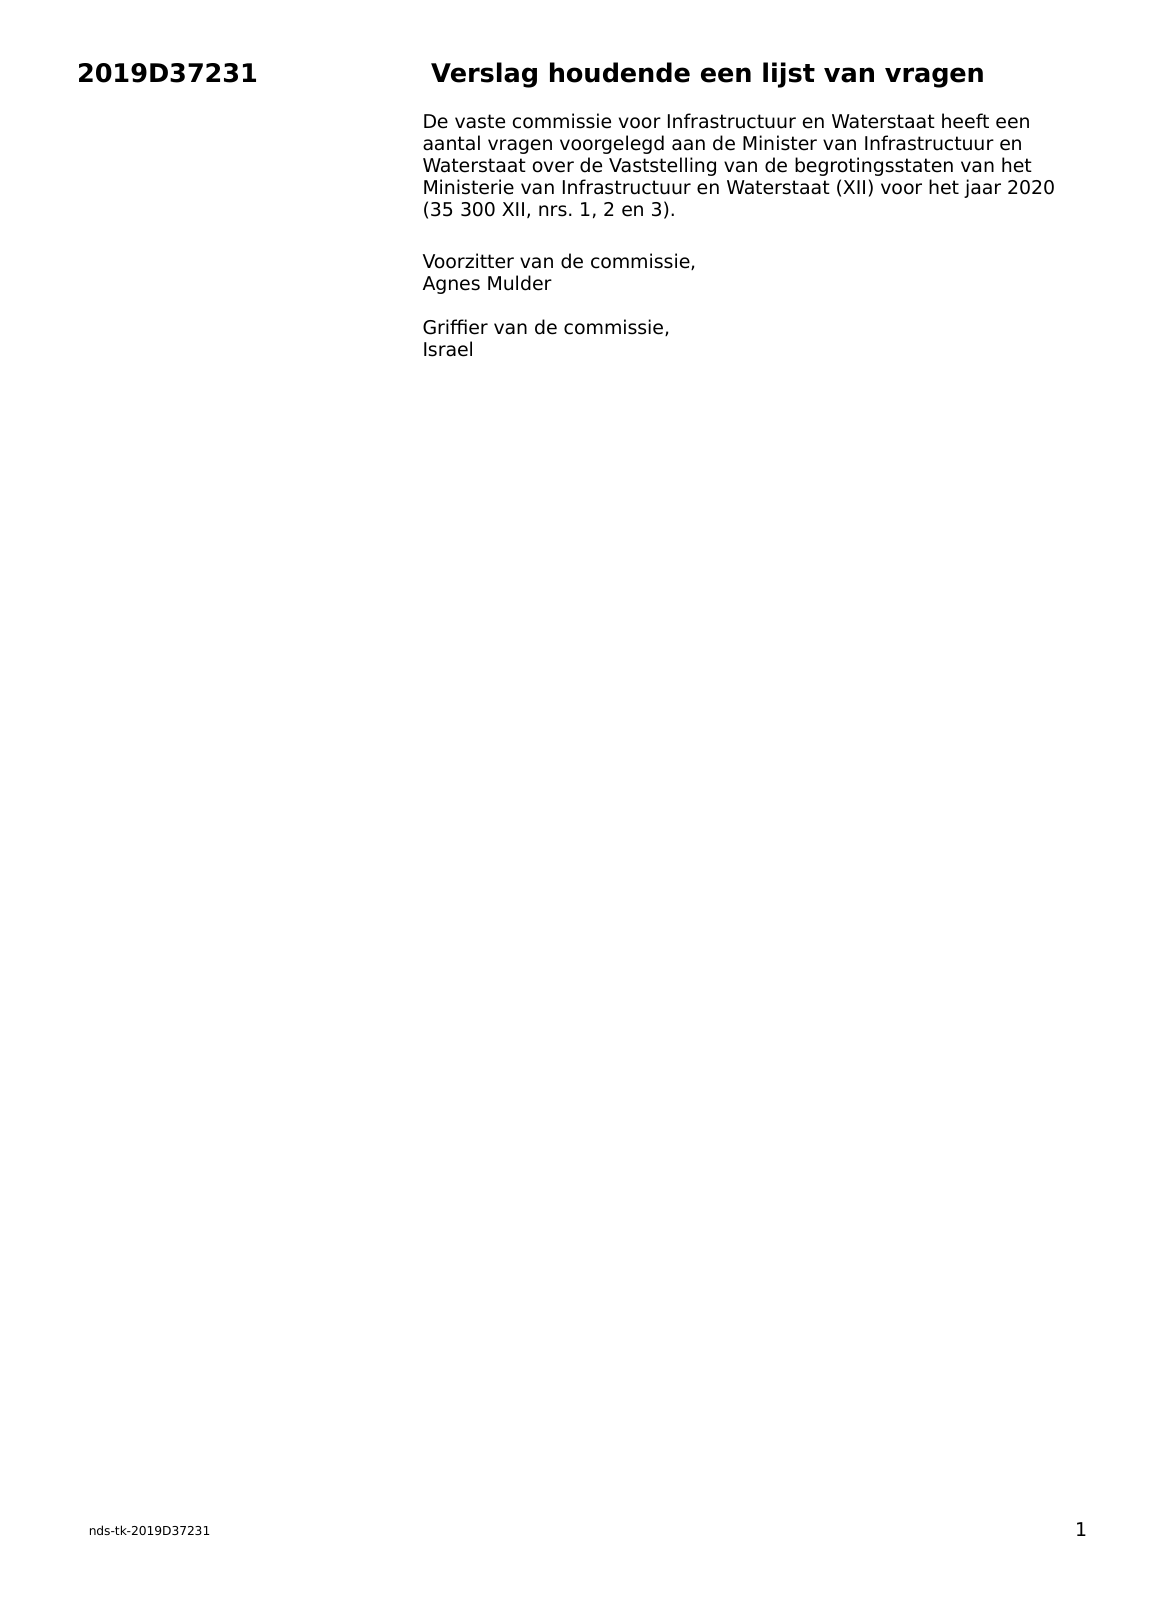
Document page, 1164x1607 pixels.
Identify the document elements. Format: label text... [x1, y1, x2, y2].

text De vaste commissie voor Infrastructuur en Waterstaat heeft een aantal vragen voorgelegd aan de Minister van Infrastructuur en Waterstaat over de Vaststelling van de begrotingsstaten van het Ministerie van Infrastructuur en Waterstaat (XII) voor het jaar 2020 (35 300 XII, nrs. 1, 2 en 3). [422, 111, 1087, 221]
text 2019D37231 Verslag houdende een lijst van vragen [77, 59, 1087, 89]
text nds-tk-2019D37231 [88, 1524, 323, 1538]
text Griffier van de commissie, Israel [422, 317, 1087, 361]
text Voorzitter van de commissie, Agnes Mulder [422, 251, 1087, 295]
